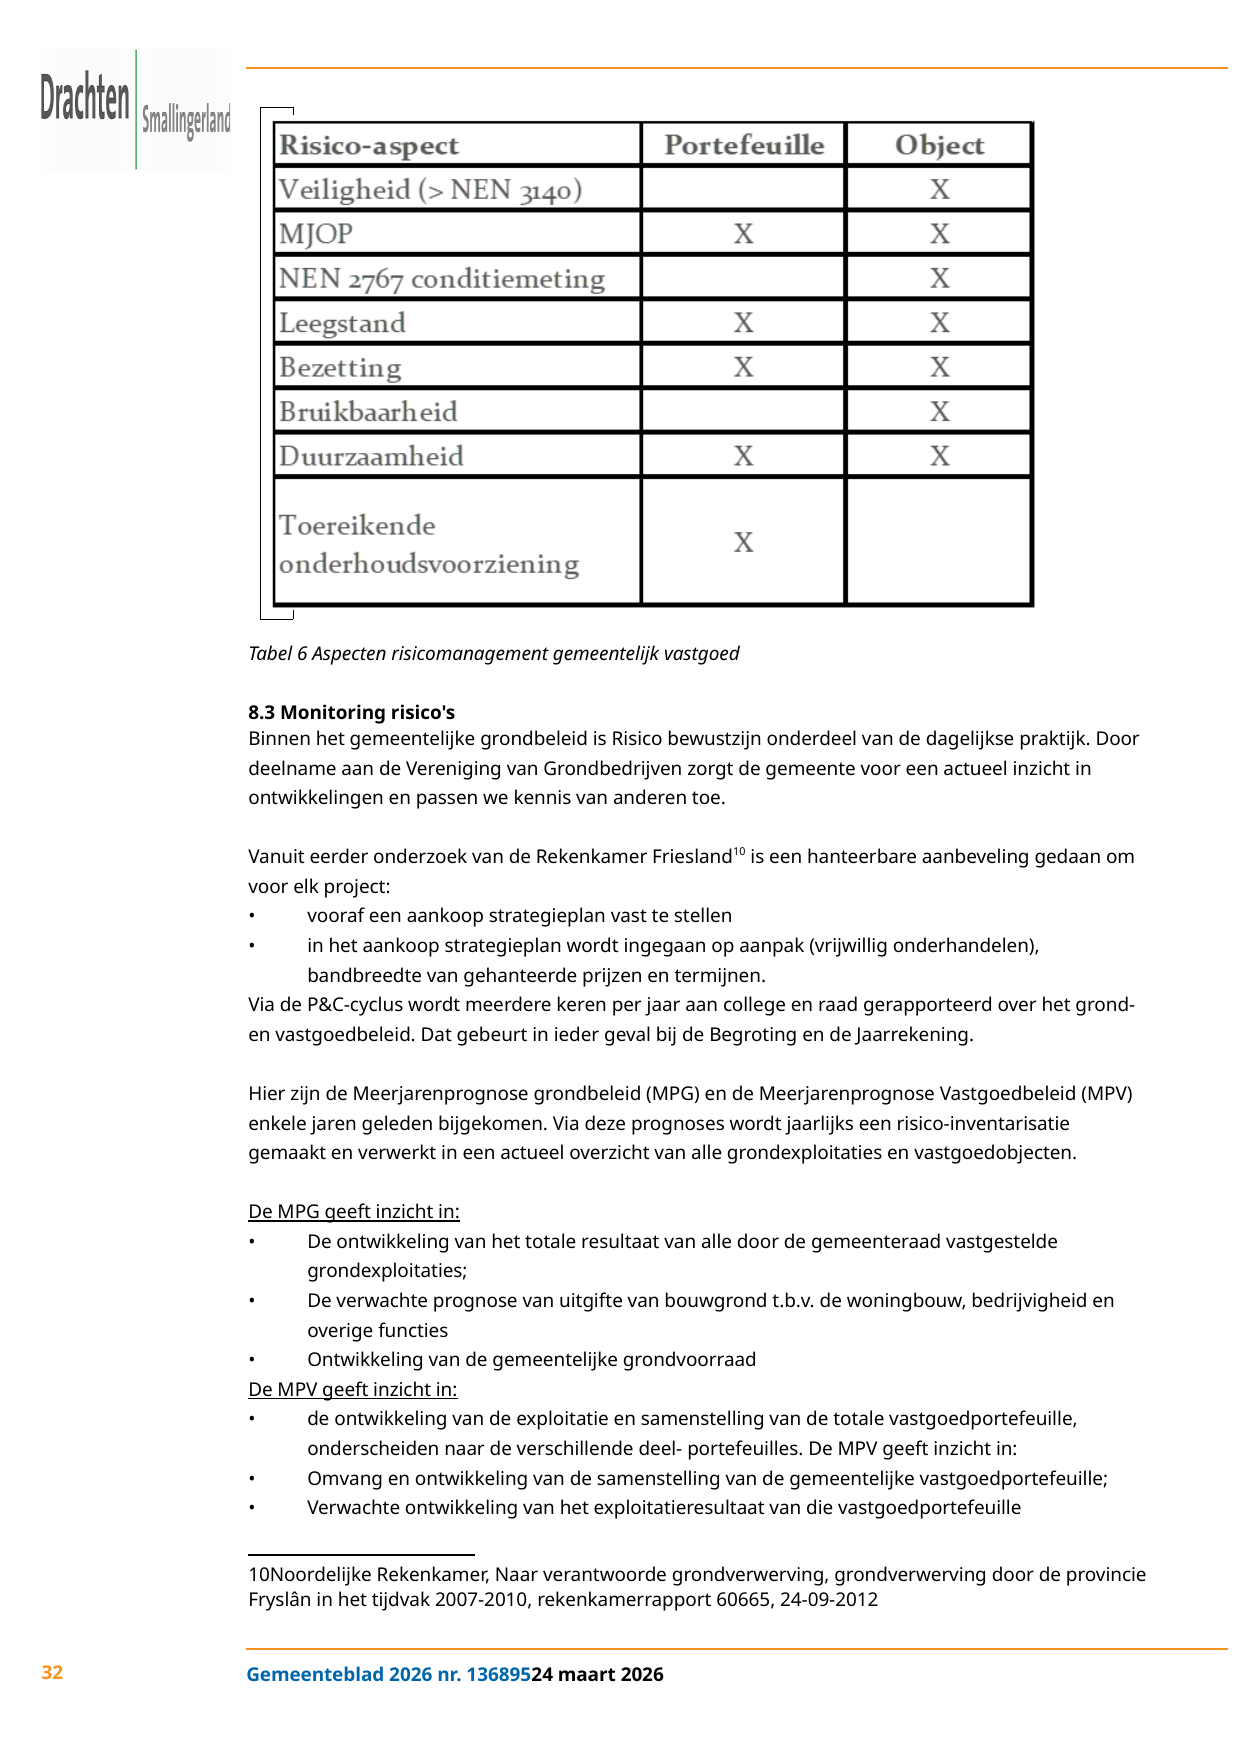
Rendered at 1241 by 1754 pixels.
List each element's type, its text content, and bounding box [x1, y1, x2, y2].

list De verwachte prognose van uitgifte van bouwgrond t.b.v. de woningbouw, bedrijvigheid en overige functies [248, 1287, 1152, 1342]
picture [268, 115, 1037, 610]
text Hier zijn de Meerjarenprognose grondbeleid (MPG) en de Meerjarenprognose Vastgoedbeleid (MPV) enkele jaren geleden bijgekomen. Via deze prognoses wordt jaarlijks een risico-inventarisatie gemaakt en verwerkt in een actueel overzicht van alle grondexploitaties en vastgoedobjecten. [248, 1080, 1152, 1165]
list in het aankoop strategieplan wordt ingegaan op aanpak (vrijwillig onderhandelen), bandbreedte van gehanteerde prijzen en termijnen. [248, 932, 1152, 987]
text Vanuit eerder onderzoek van de Rekenkamer Friesland is een hanteerbare aanbeveling gedaan om voor elk project: [248, 843, 1152, 899]
text Via de P&C-cyclus wordt meerdere keren per jaar aan college en raad gerapporteerd over het grond- en vastgoedbeleid. Dat gebeurt in ieder geval bij de Begroting en de Jaarrekening. [248, 991, 1152, 1047]
list Ontwikkeling van de gemeentelijke grondvoorraad [248, 1346, 1152, 1372]
list De ontwikkeling van het totale resultaat van alle door de gemeenteraad vastgestelde grondexploitaties; [248, 1228, 1152, 1283]
text Noordelijke Rekenkamer, Naar verantwoorde grondverwerving, grondverwerving door de provincie Fryslân in het tijdvak 2007-2010, rekenkamerrapport 60665, 24-09-2012 [248, 1561, 1152, 1612]
list vooraf een aankoop strategieplan vast te stellen [248, 903, 1152, 928]
list Omvang en ontwikkeling van de samenstelling van de gemeentelijke vastgoedportefeuille; [248, 1465, 1152, 1490]
list Verwachte ontwikkeling van het exploitatieresultaat van die vastgoedportefeuille [248, 1494, 1152, 1520]
text 8.3 Monitoring risico's [248, 699, 1152, 725]
list de ontwikkeling van de exploitatie en samenstelling van de totale vastgoedportefeuille, onderscheiden naar de verschillende deel- portefeuilles. De MPV geeft inzicht in: [248, 1406, 1152, 1461]
text Binnen het gemeentelijke grondbeleid is Risico bewustzijn onderdeel van de dagelijkse praktijk. Door deelname aan de Vereniging van Grondbedrijven zorgt de gemeente voor een actueel inzicht in ontwikkelingen en passen we kennis van anderen toe. [248, 725, 1152, 810]
text De MPG geeft inzicht in: [248, 1198, 1152, 1224]
text De MPV geeft inzicht in: [248, 1376, 1152, 1402]
picture [41, 47, 231, 172]
text Tabel 6 Aspecten risicomanagement gemeentelijk vastgoed [248, 640, 1152, 666]
